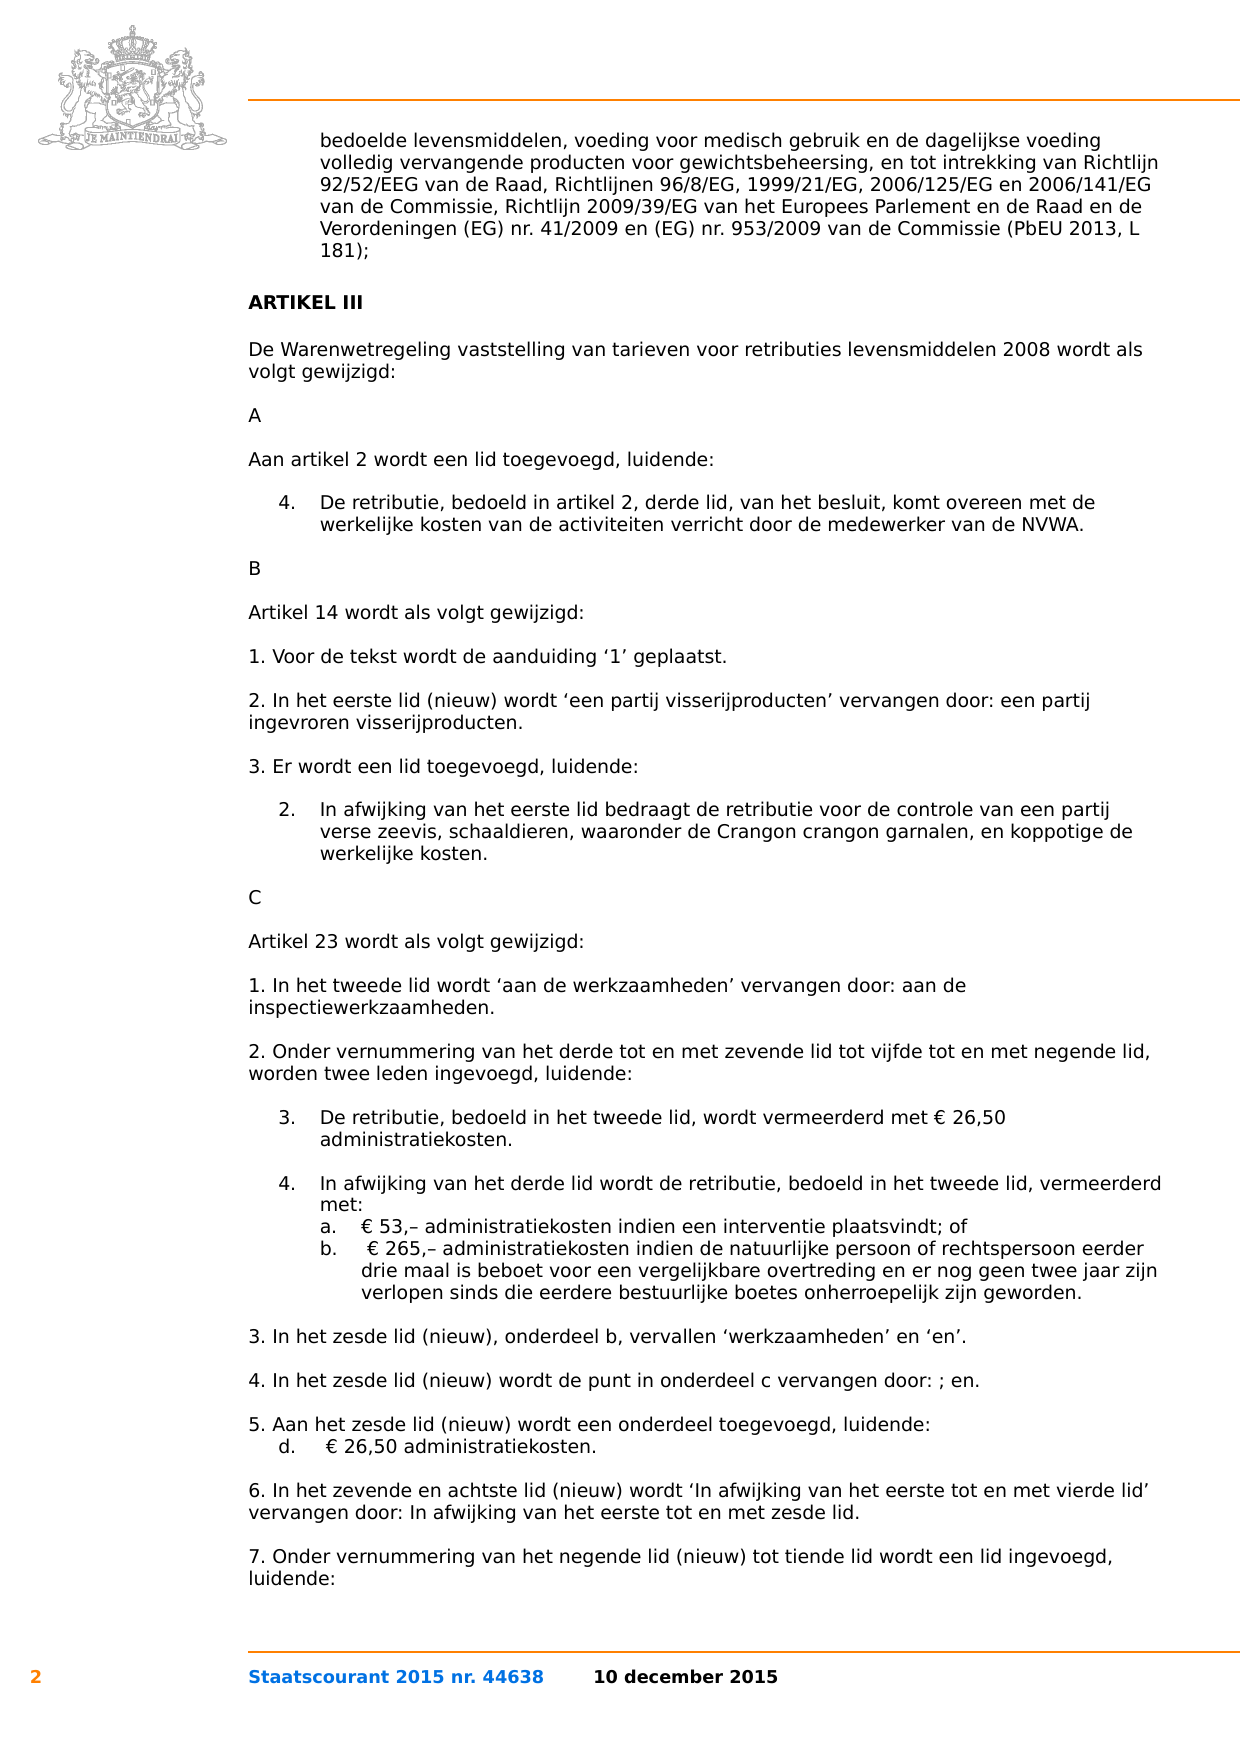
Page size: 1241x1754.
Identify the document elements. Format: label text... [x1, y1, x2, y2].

text bedoelde levensmiddelen, voeding voor medisch gebruik en de dagelijkse voeding volledig vervangende producten voor gewichtsbeheersing, en tot intrekking van Richtlijn 92/52/EEG van de Raad, Richtlijnen 96/8/EG, 1999/21/EG, 2006/125/EG en 2006/141/EG van de Commissie, Richtlijn 2009/39/EG van het Europees Parlement en de Raad en de Verordeningen (EG) nr. 41/2009 en (EG) nr. 953/2009 van de Commissie (PbEU 2013, L 181); [278, 130, 1163, 262]
picture [38, 25, 227, 150]
text 2. In het eerste lid (nieuw) wordt ‘een partij visserijproducten’ vervangen door: een partij ingevroren visserijproducten. [248, 690, 1163, 734]
text A [248, 404, 1163, 427]
text 3. In het zesde lid (nieuw), onderdeel b, vervallen ‘werkzaamheden’ en ‘en’. [248, 1326, 1163, 1348]
text B [248, 558, 1163, 580]
text 4. In het zesde lid (nieuw) wordt de punt in onderdeel c vervangen door: ; en. [248, 1370, 1163, 1392]
text 3. Er wordt een lid toegevoegd, luidende: [248, 756, 1163, 777]
subtitle ARTIKEL III [248, 292, 1163, 314]
text Artikel 14 wordt als volgt gewijzigd: [248, 602, 1163, 624]
text a. € 53,– administratiekosten indien een interventie plaatsvindt; of [319, 1216, 1163, 1238]
text 6. In het zevende en achtste lid (nieuw) wordt ‘In afwijking van het eerste tot en met vierde lid’ vervangen door: In afwijking van het eerste tot en met zesde lid. [248, 1480, 1163, 1524]
text 2. In afwijking van het eerste lid bedraagt de retributie voor de controle van een partij verse zeevis, schaaldieren, waaronder de Crangon crangon garnalen, en koppotige de werkelijke kosten. [278, 799, 1163, 865]
text C [248, 887, 1163, 909]
text De Warenwetregeling vaststelling van tarieven voor retributies levensmiddelen 2008 wordt als volgt gewijzigd: [248, 339, 1163, 383]
text 3. De retributie, bedoeld in het tweede lid, wordt vermeerderd met € 26,50 administratiekosten. [278, 1107, 1163, 1151]
text 1. In het tweede lid wordt ‘aan de werkzaamheden’ vervangen door: aan de inspectiewerkzaamheden. [248, 975, 1163, 1019]
text 4. De retributie, bedoeld in artikel 2, derde lid, van het besluit, komt overeen met de werkelijke kosten van de activiteiten verricht door de medewerker van de NVWA. [278, 492, 1163, 536]
text 2. Onder vernummering van het derde tot en met zevende lid tot vijfde tot en met negende lid, worden twee leden ingevoegd, luidende: [248, 1041, 1163, 1085]
text 1. Voor de tekst wordt de aanduiding ‘1’ geplaatst. [248, 646, 1163, 668]
text Artikel 23 wordt als volgt gewijzigd: [248, 931, 1163, 953]
text d. € 26,50 administratiekosten. [278, 1436, 1163, 1458]
text 4. In afwijking van het derde lid wordt de retributie, bedoeld in het tweede lid, vermeerderd met: [278, 1172, 1163, 1216]
text b. € 265,– administratiekosten indien de natuurlijke persoon of rechtspersoon eerder drie maal is beboet voor een vergelijkbare overtreding en er nog geen twee jaar zijn verlopen sinds die eerdere bestuurlijke boetes onherroepelijk zijn geworden. [319, 1238, 1163, 1304]
text Aan artikel 2 wordt een lid toegevoegd, luidende: [248, 448, 1163, 470]
text 5. Aan het zesde lid (nieuw) wordt een onderdeel toegevoegd, luidende: [248, 1414, 1163, 1436]
text 7. Onder vernummering van het negende lid (nieuw) tot tiende lid wordt een lid ingevoegd, luidende: [248, 1546, 1163, 1589]
